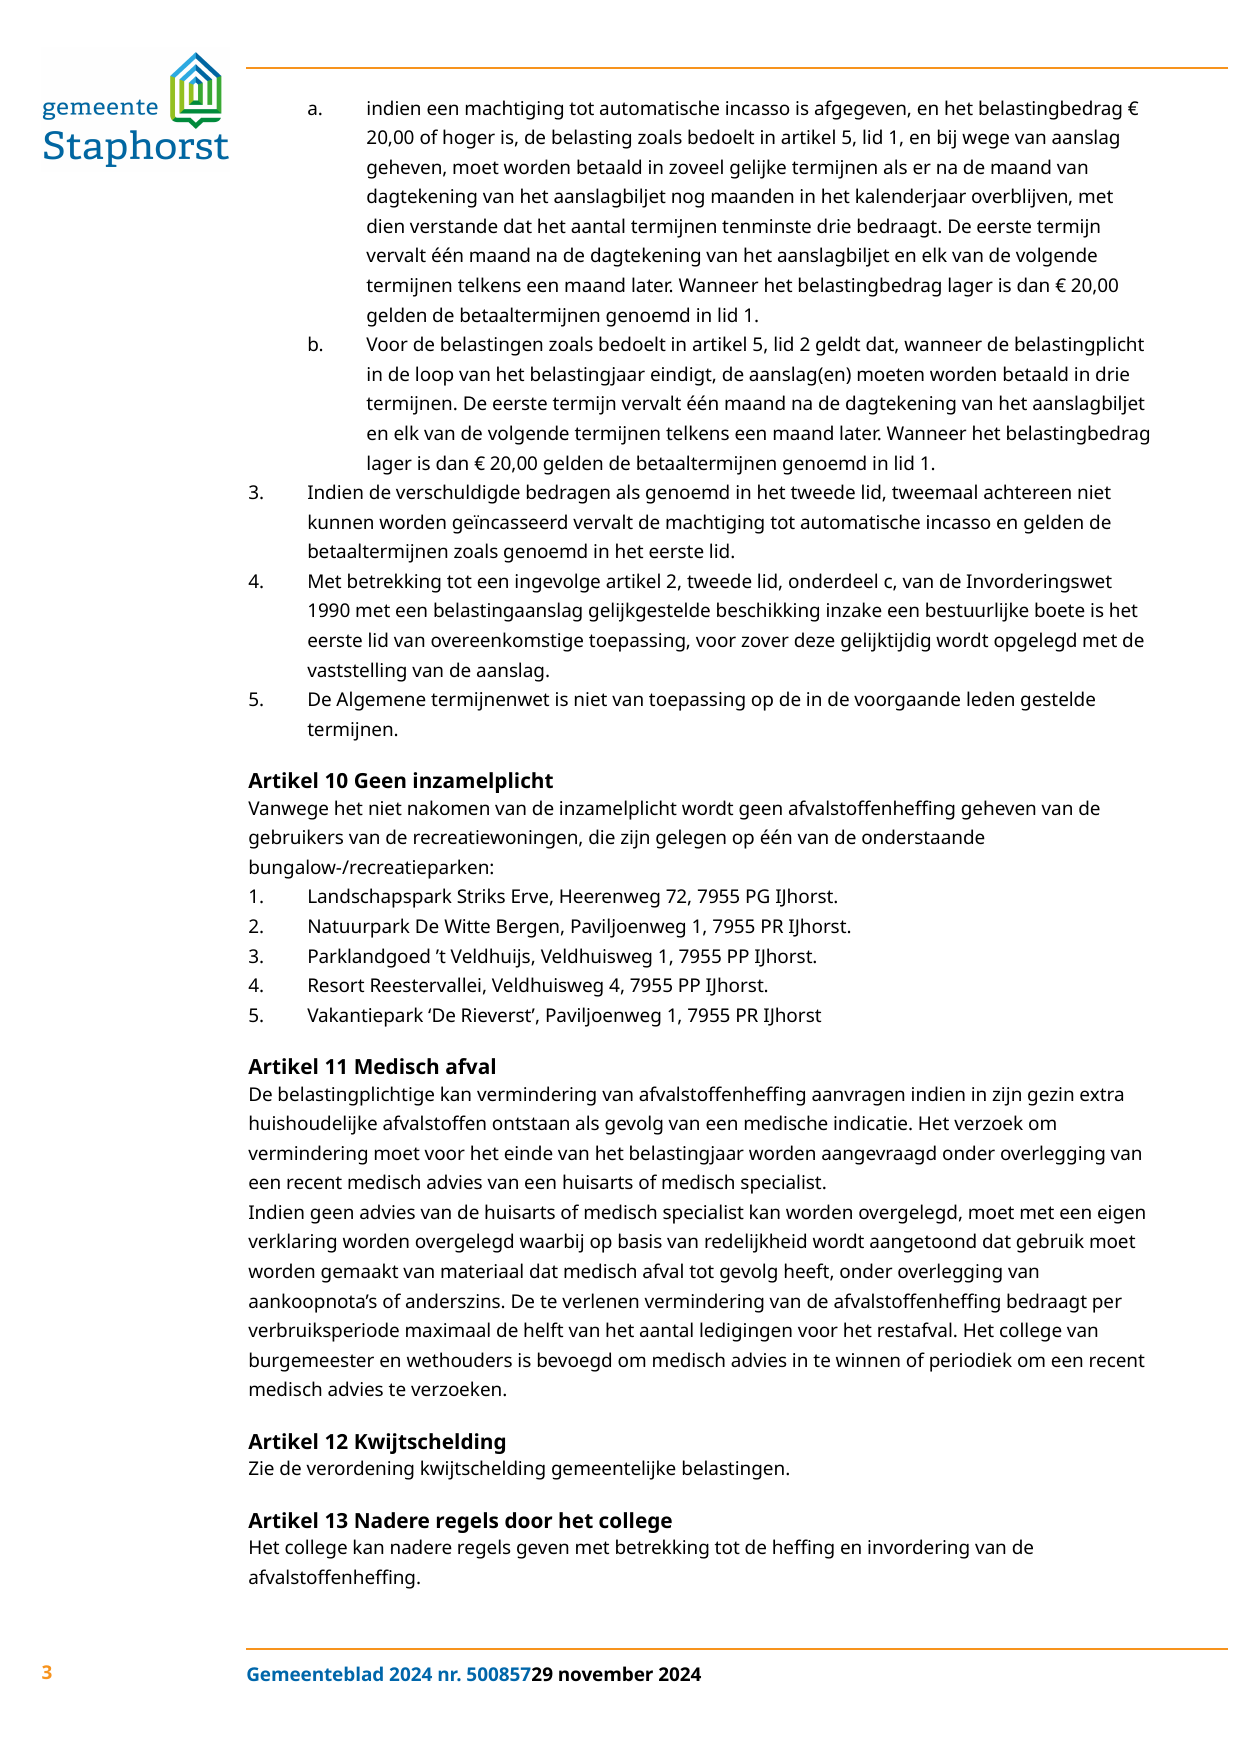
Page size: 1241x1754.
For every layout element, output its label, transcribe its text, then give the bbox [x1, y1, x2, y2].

text De belastingplichtige kan vermindering van afvalstoffenheffing aanvragen indien in zijn gezin extra huishoudelijke afvalstoffen ontstaan als gevolg van een medische indicatie. Het verzoek om vermindering moet voor het einde van het belastingjaar worden aangevraagd onder overlegging van een recent medisch advies van een huisarts of medisch specialist. [248, 1081, 1152, 1195]
text Artikel 13 Nadere regels door het college [248, 1506, 1152, 1534]
text Vanwege het niet nakomen van de inzamelplicht wordt geen afvalstoffenheffing geheven van de gebruikers van de recreatiewoningen, die zijn gelegen op één van de onderstaande bungalow-/recreatieparken: [248, 795, 1152, 880]
text Artikel 11 Medisch afval [248, 1052, 1152, 1081]
text Het college kan nadere regels geven met betrekking tot de heffing en invordering van de afvalstoffenheffing. [248, 1534, 1152, 1590]
list Voor de belastingen zoals bedoelt in artikel 5, lid 2 geldt dat, wanneer de belastingplicht in de loop van het belastingjaar eindigt, de aanslag(en) moeten worden betaald in drie termijnen. De eerste termijn vervalt één maand na de dagtekening van het aanslagbiljet en elk van de volgende termijnen telkens een maand later. Wanneer het belastingbedrag lager is dan € 20,00 gelden de betaaltermijnen genoemd in lid 1. [307, 331, 1152, 476]
picture [41, 47, 231, 172]
list Met betrekking tot een ingevolge artikel 2, tweede lid, onderdeel c, van de Invorderingswet 1990 met een belastingaanslag gelijkgestelde beschikking inzake een bestuurlijke boete is het eerste lid van overeenkomstige toepassing, voor zover deze gelijktijdig wordt opgelegd met de vaststelling van de aanslag. [248, 568, 1152, 683]
text Zie de verordening kwijtschelding gemeentelijke belastingen. [248, 1456, 1152, 1481]
text Indien geen advies van de huisarts of medisch specialist kan worden overgelegd, moet met een eigen verklaring worden overgelegd waarbij op basis van redelijkheid wordt aangetoond dat gebruik moet worden gemaakt van materiaal dat medisch afval tot gevolg heeft, onder overlegging van aankoopnota’s of anderszins. De te verlenen vermindering van de afvalstoffenheffing bedraagt per verbruiksperiode maximaal de helft van het aantal ledigingen voor het restafval. Het college van burgemeester en wethouders is bevoegd om medisch advies in te winnen of periodiek om een recent medisch advies te verzoeken. [248, 1199, 1152, 1402]
list Parklandgoed ’t Veldhuijs, Veldhuisweg 1, 7955 PP IJhorst. [248, 943, 1152, 968]
list Resort Reestervallei, Veldhuisweg 4, 7955 PP IJhorst. [248, 972, 1152, 998]
list De Algemene termijnenwet is niet van toepassing op de in de voorgaande leden gestelde termijnen. [248, 686, 1152, 742]
list Vakantiepark ‘De Rieverst’, Paviljoenweg 1, 7955 PR IJhorst [248, 1002, 1152, 1028]
list Natuurpark De Witte Bergen, Paviljoenweg 1, 7955 PR IJhorst. [248, 913, 1152, 939]
list Landschapspark Striks Erve, Heerenweg 72, 7955 PG IJhorst. [248, 884, 1152, 909]
text Artikel 12 Kwijtschelding [248, 1427, 1152, 1456]
list indien een machtiging tot automatische incasso is afgegeven, en het belastingbedrag € 20,00 of hoger is, de belasting zoals bedoelt in artikel 5, lid 1, en bij wege van aanslag geheven, moet worden betaald in zoveel gelijke termijnen als er na de maand van dagtekening van het aanslagbiljet nog maanden in het kalenderjaar overblijven, met dien verstande dat het aantal termijnen tenminste drie bedraagt. De eerste termijn vervalt één maand na de dagtekening van het aanslagbiljet en elk van de volgende termijnen telkens een maand later. Wanneer het belastingbedrag lager is dan € 20,00 gelden de betaaltermijnen genoemd in lid 1. [307, 95, 1152, 328]
list Indien de verschuldigde bedragen als genoemd in het tweede lid, tweemaal achtereen niet kunnen worden geïncasseerd vervalt de machtiging tot automatische incasso en gelden de betaaltermijnen zoals genoemd in het eerste lid. [248, 479, 1152, 564]
text Artikel 10 Geen inzamelplicht [248, 766, 1152, 795]
